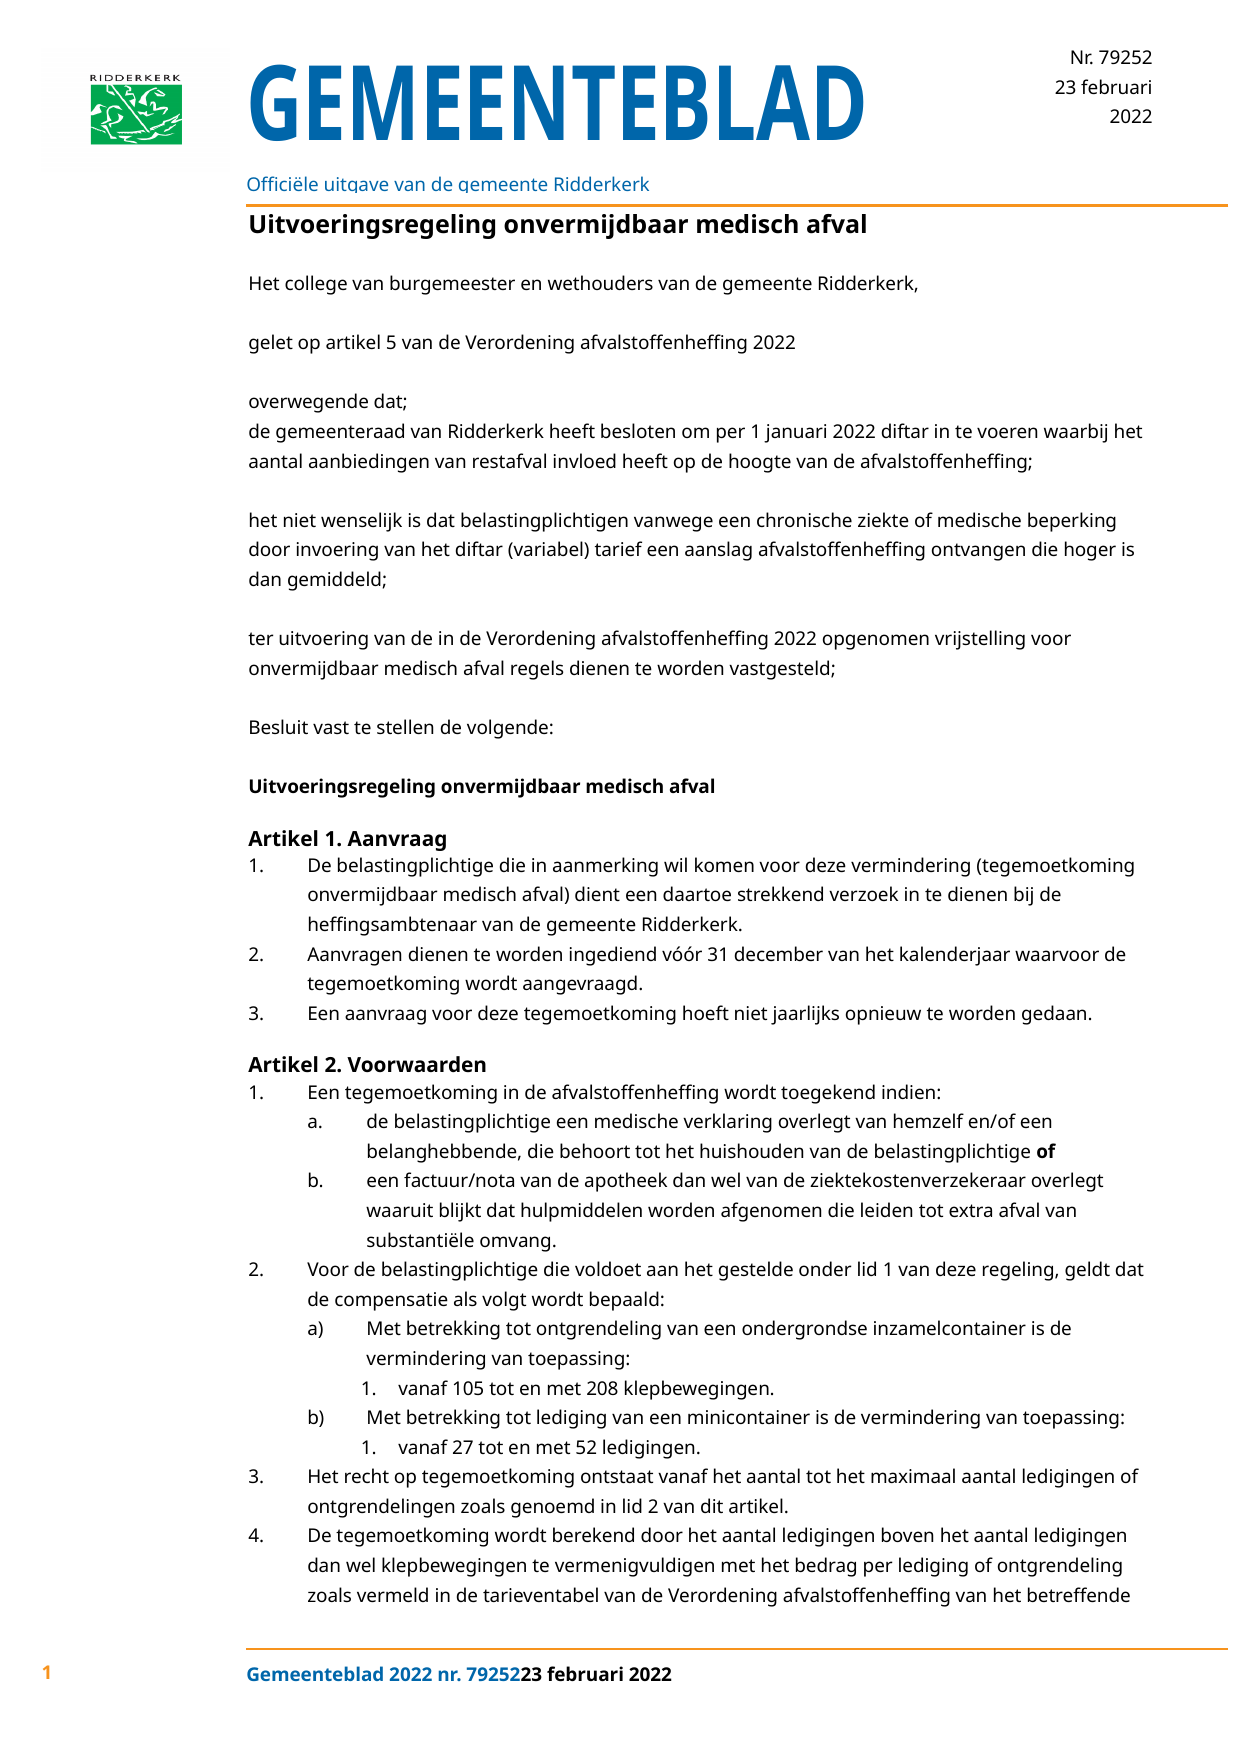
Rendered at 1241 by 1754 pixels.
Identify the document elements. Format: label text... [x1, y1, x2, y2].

list vanaf 27 tot en met 52 ledigingen. [361, 1434, 1152, 1459]
list De belastingplichtige die in aanmerking wil komen voor deze vermindering (tegemoetkoming onvermijdbaar medisch afval) dient een daartoe strekkend verzoek in te dienen bij de heffingsambtenaar van de gemeente Ridderkerk. [248, 852, 1152, 937]
picture [41, 47, 231, 172]
list Het recht op tegemoetkoming ontstaat vanaf het aantal tot het maximaal aantal ledigingen of ontgrendelingen zoals genoemd in lid 2 van dit artikel. [248, 1463, 1152, 1519]
list Een aanvraag voor deze tegemoetkoming hoeft niet jaarlijks opnieuw te worden gedaan. [248, 1000, 1152, 1026]
text Uitvoeringsregeling onvermijdbaar medisch afval [248, 773, 1152, 799]
text het niet wenselijk is dat belastingplichtigen vanwege een chronische ziekte of medische beperking door invoering van het diftar (variabel) tarief een aanslag afvalstoffenheffing ontvangen die hoger is dan gemiddeld; [248, 507, 1152, 592]
text gelet op artikel 5 van de Verordening afvalstoffenheffing 2022 [248, 329, 1152, 355]
list vanaf 105 tot en met 208 klepbewegingen. [361, 1375, 1152, 1400]
text ter uitvoering van de in de Verordening afvalstoffenheffing 2022 opgenomen vrijstelling voor onvermijdbaar medisch afval regels dienen te worden vastgesteld; [248, 625, 1152, 681]
text de gemeenteraad van Ridderkerk heeft besloten om per 1 januari 2022 diftar in te voeren waarbij het aantal aanbiedingen van restafval invloed heeft op de hoogte van de afvalstoffenheffing; [248, 418, 1152, 473]
text Uitvoeringsregeling onvermijdbaar medisch afval [248, 207, 1152, 241]
list Met betrekking tot ontgrendeling van een ondergrondse inzamelcontainer is de vermindering van toepassing: [307, 1316, 1152, 1371]
text Artikel 2. Voorwaarden [248, 1050, 1152, 1079]
text Het college van burgemeester en wethouders van de gemeente Ridderkerk, [248, 270, 1152, 296]
list De tegemoetkoming wordt berekend door het aantal ledigingen boven het aantal ledigingen dan wel klepbewegingen te vermenigvuldigen met het bedrag per lediging of ontgrendeling zoals vermeld in de tarieventabel van de Verordening afvalstoffenheffing van het betreffende [248, 1523, 1152, 1607]
text Artikel 1. Aanvraag [248, 824, 1152, 852]
list Een tegemoetkoming in de afvalstoffenheffing wordt toegekend indien: [248, 1079, 1152, 1104]
text Besluit vast te stellen de volgende: [248, 714, 1152, 740]
list Met betrekking tot lediging van een minicontainer is de vermindering van toepassing: [307, 1404, 1152, 1430]
list een factuur/nota van de apotheek dan wel van de ziektekostenverzekeraar overlegt waaruit blijkt dat hulpmiddelen worden afgenomen die leiden tot extra afval van substantiële omvang. [307, 1168, 1152, 1252]
list Voor de belastingplichtige die voldoet aan het gestelde onder lid 1 van deze regeling, geldt dat de compensatie als volgt wordt bepaald: [248, 1256, 1152, 1312]
list de belastingplichtige een medische verklaring overlegt van hemzelf en/of een belanghebbende, die behoort tot het huishouden van de belastingplichtige of [307, 1108, 1152, 1164]
text overwegende dat; [248, 389, 1152, 414]
list Aanvragen dienen te worden ingediend vóór 31 december van het kalenderjaar waarvoor de tegemoetkoming wordt aangevraagd. [248, 941, 1152, 996]
